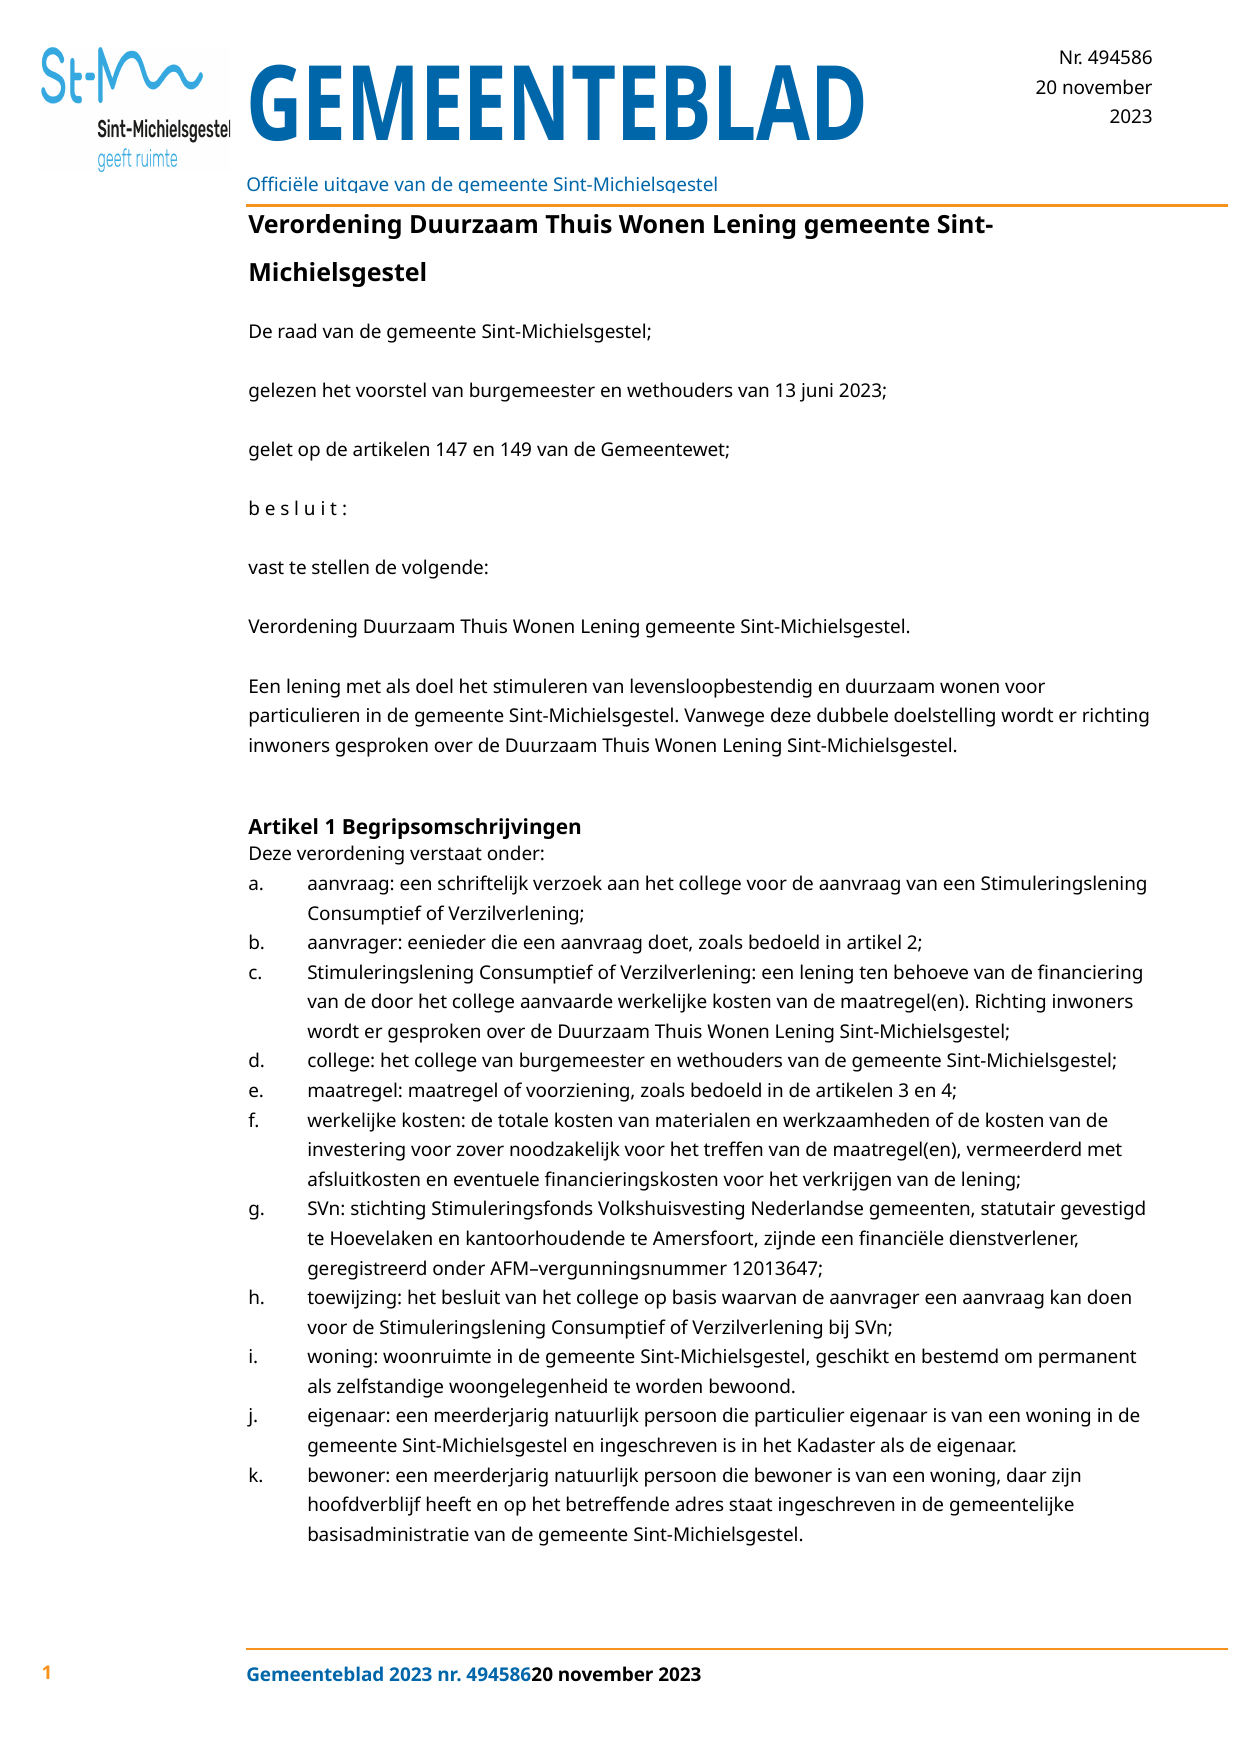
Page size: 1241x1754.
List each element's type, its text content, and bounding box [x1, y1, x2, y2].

text gelezen het voorstel van burgemeester en wethouders van 13 juni 2023; [248, 377, 1152, 403]
text De raad van de gemeente Sint-Michielsgestel; [248, 318, 1152, 344]
list SVn: stichting Stimuleringsfonds Volkshuisvesting Nederlandse gemeenten, statutair gevestigd te Hoevelaken en kantoorhoudende te Amersfoort, zijnde een financiële dienstverlener, geregistreerd onder AFM–vergunningsnummer 12013647; [248, 1196, 1152, 1280]
text Verordening Duurzaam Thuis Wonen Lening gemeente Sint-Michielsgestel [248, 207, 1152, 288]
text Een lening met als doel het stimuleren van levensloopbestendig en duurzaam wonen voor particulieren in de gemeente Sint-Michielsgestel. Vanwege deze dubbele doelstelling wordt er richting inwoners gesproken over de Duurzaam Thuis Wonen Lening Sint-Michielsgestel. [248, 673, 1152, 758]
list bewoner: een meerderjarig natuurlijk persoon die bewoner is van een woning, daar zijn hoofdverblijf heeft en op het betreffende adres staat ingeschreven in de gemeentelijke basisadministratie van de gemeente Sint-Michielsgestel. [248, 1462, 1152, 1547]
text Verordening Duurzaam Thuis Wonen Lening gemeente Sint-Michielsgestel. [248, 614, 1152, 639]
list woning: woonruimte in de gemeente Sint-Michielsgestel, geschikt en bestemd om permanent als zelfstandige woongelegenheid te worden bewoond. [248, 1343, 1152, 1399]
text vast te stellen de volgende: [248, 554, 1152, 580]
text Deze verordening verstaat onder: [248, 841, 1152, 866]
list maatregel: maatregel of voorziening, zoals bedoeld in de artikelen 3 en 4; [248, 1077, 1152, 1103]
picture [41, 47, 231, 172]
text Artikel 1 Begripsomschrijvingen [248, 812, 1152, 841]
text b e s l u i t : [248, 495, 1152, 521]
list aanvrager: eenieder die een aanvraag doet, zoals bedoeld in artikel 2; [248, 929, 1152, 955]
list eigenaar: een meerderjarig natuurlijk persoon die particulier eigenaar is van een woning in de gemeente Sint-Michielsgestel en ingeschreven is in het Kadaster als de eigenaar. [248, 1403, 1152, 1458]
list aanvraag: een schriftelijk verzoek aan het college voor de aanvraag van een Stimuleringslening Consumptief of Verzilverlening; [248, 870, 1152, 925]
list werkelijke kosten: de totale kosten van materialen en werkzaamheden of de kosten van de investering voor zover noodzakelijk voor het treffen van de maatregel(en), vermeerderd met afsluitkosten en eventuele financieringskosten voor het verkrijgen van de lening; [248, 1107, 1152, 1192]
list Stimuleringslening Consumptief of Verzilverlening: een lening ten behoeve van de financiering van de door het college aanvaarde werkelijke kosten van de maatregel(en). Richting inwoners wordt er gesproken over de Duurzaam Thuis Wonen Lening Sint-Michielsgestel; [248, 959, 1152, 1044]
list college: het college van burgemeester en wethouders van de gemeente Sint-Michielsgestel; [248, 1048, 1152, 1073]
list toewijzing: het besluit van het college op basis waarvan de aanvrager een aanvraag kan doen voor de Stimuleringslening Consumptief of Verzilverlening bij SVn; [248, 1284, 1152, 1339]
text gelet op de artikelen 147 en 149 van de Gemeentewet; [248, 436, 1152, 462]
